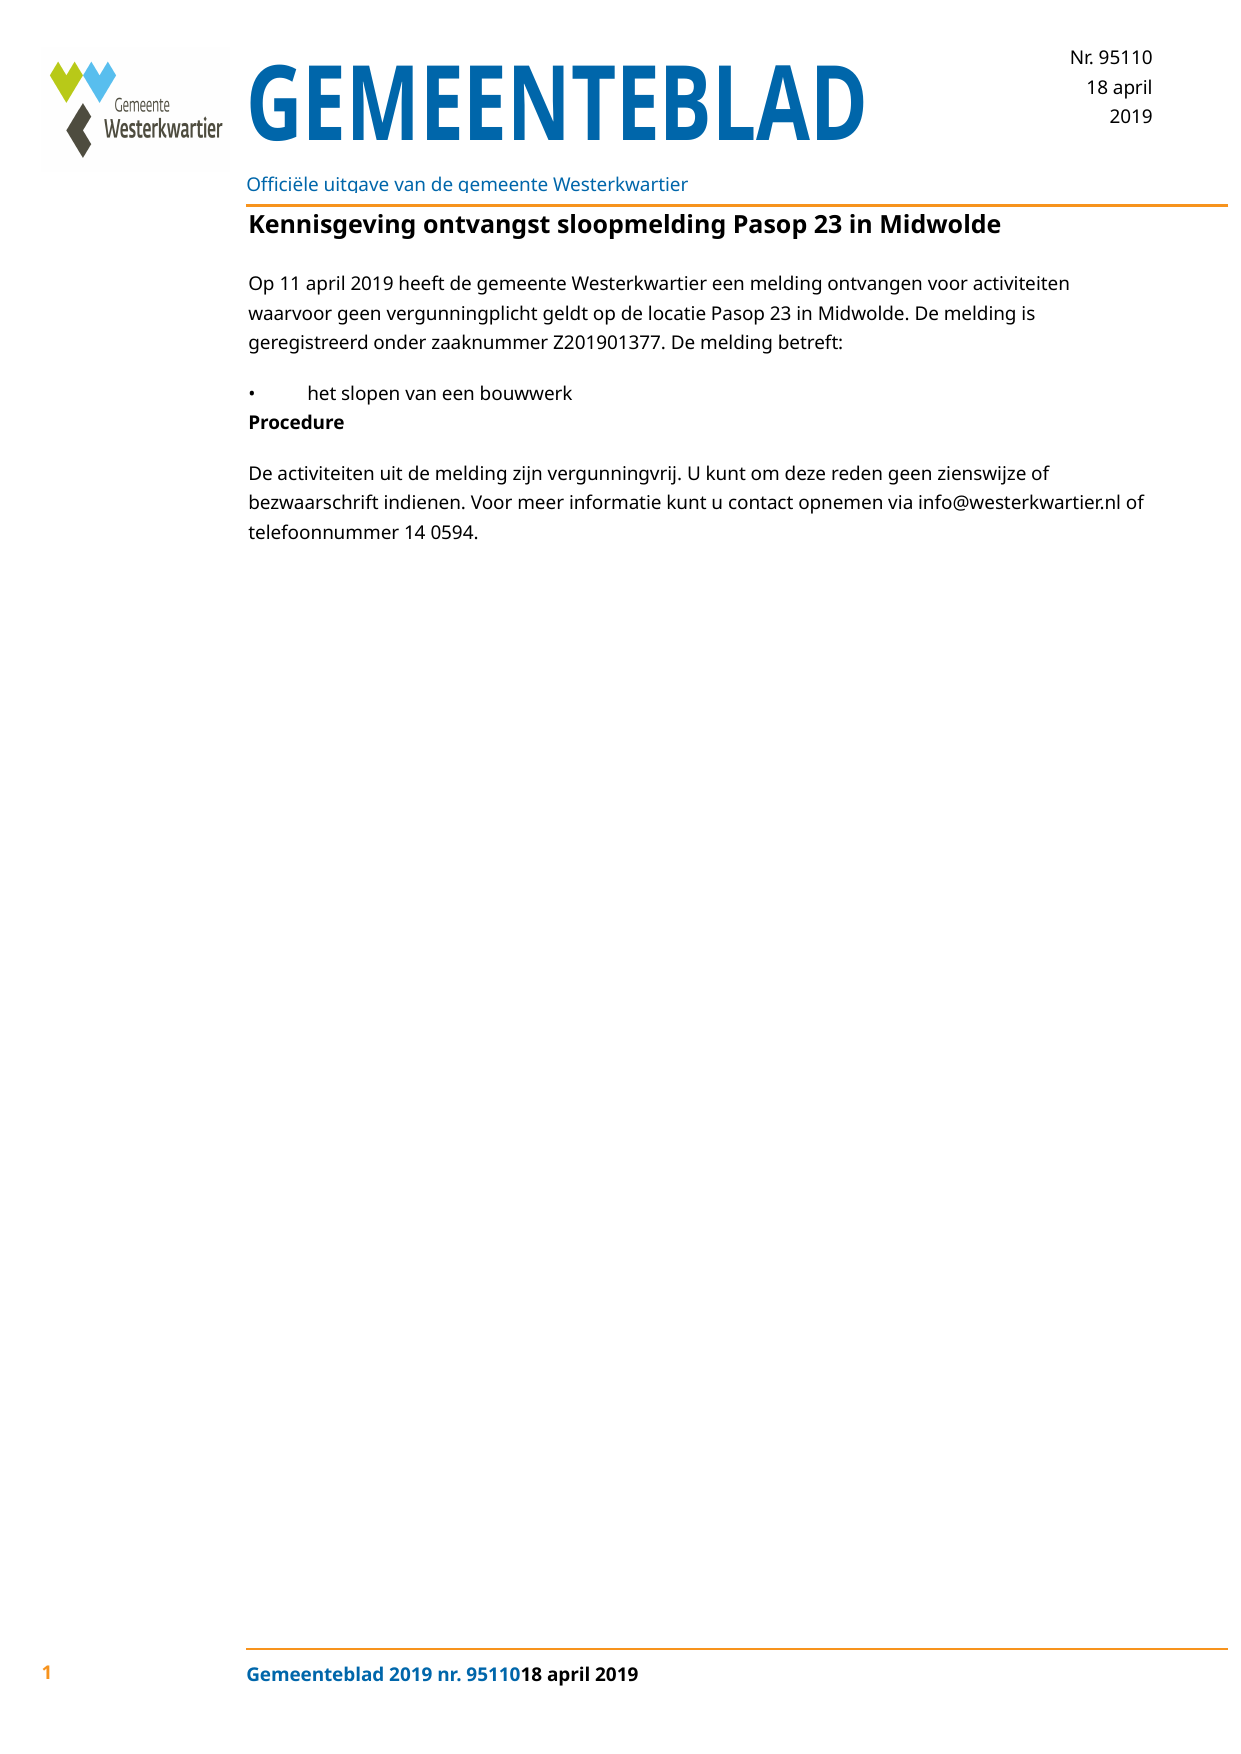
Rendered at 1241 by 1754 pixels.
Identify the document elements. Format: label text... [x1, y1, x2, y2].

picture [41, 47, 231, 172]
text Procedure [248, 409, 1152, 435]
text Op 11 april 2019 heeft de gemeente Westerkwartier een melding ontvangen voor activiteiten waarvoor geen vergunningplicht geldt op de locatie Pasop 23 in Midwolde. De melding is geregistreerd onder zaaknummer Z201901377. De melding betreft: [248, 270, 1152, 355]
text De activiteiten uit de melding zijn vergunningvrij. U kunt om deze reden geen zienswijze of bezwaarschrift indienen. Voor meer informatie kunt u contact opnemen via info@westerkwartier.nl of telefoonnummer 14 0594. [248, 460, 1152, 545]
text Kennisgeving ontvangst sloopmelding Pasop 23 in Midwolde [248, 207, 1152, 241]
list het slopen van een bouwwerk [248, 380, 1152, 406]
